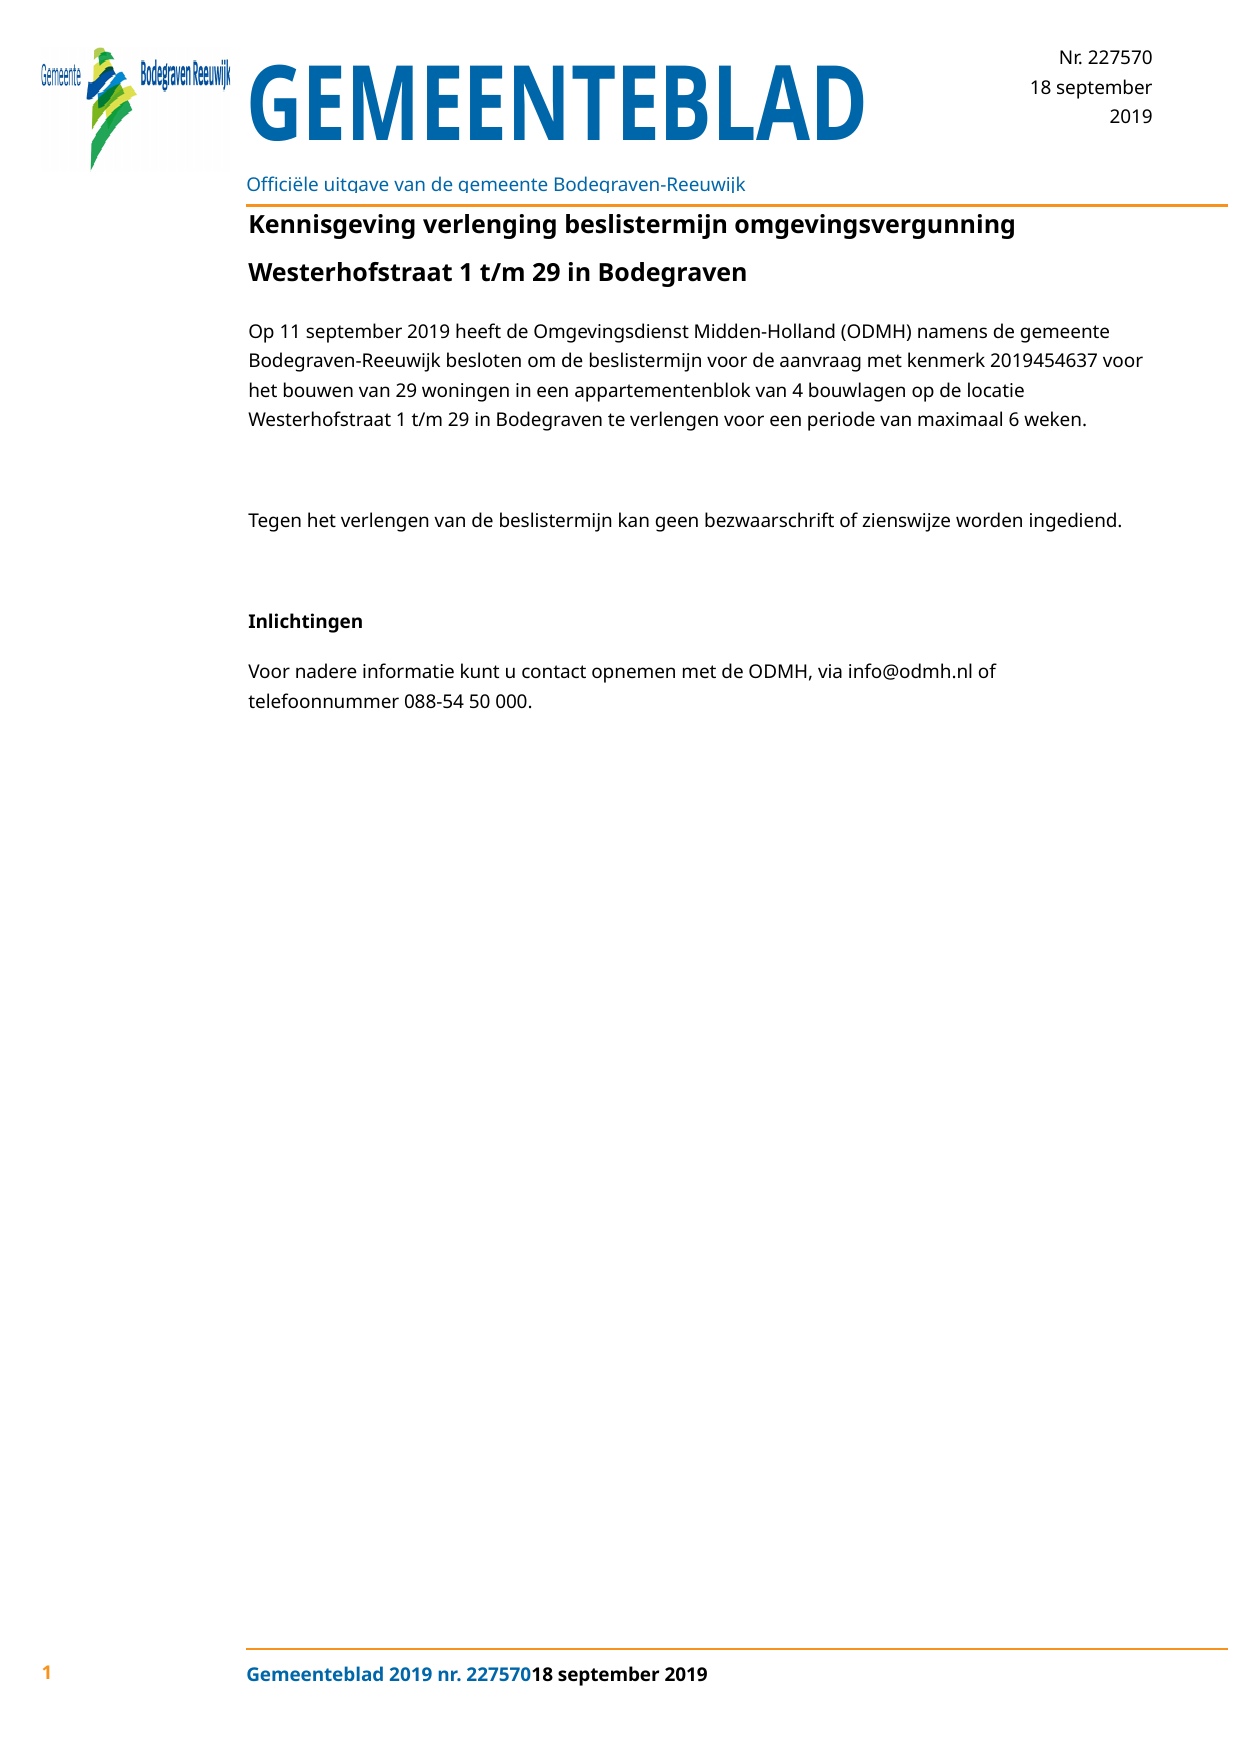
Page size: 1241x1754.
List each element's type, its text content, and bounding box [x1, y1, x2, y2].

picture [41, 47, 231, 172]
text Kennisgeving verlenging beslistermijn omgevingsvergunning Westerhofstraat 1 t/m 29 in Bodegraven [248, 207, 1152, 288]
text Tegen het verlengen van de beslistermijn kan geen bezwaarschrift of zienswijze worden ingediend. [248, 507, 1152, 533]
text Op 11 september 2019 heeft de Omgevingsdienst Midden-Holland (ODMH) namens de gemeente Bodegraven-Reeuwijk besloten om de beslistermijn voor de aanvraag met kenmerk 2019454637 voor het bouwen van 29 woningen in een appartementenblok van 4 bouwlagen op de locatie Westerhofstraat 1 t/m 29 in Bodegraven te verlengen voor een periode van maximaal 6 weken. [248, 318, 1152, 432]
text Inlichtingen [248, 608, 1152, 634]
text Voor nadere informatie kunt u contact opnemen met de ODMH, via info@odmh.nl of telefoonnummer 088-54 50 000. [248, 659, 1152, 714]
